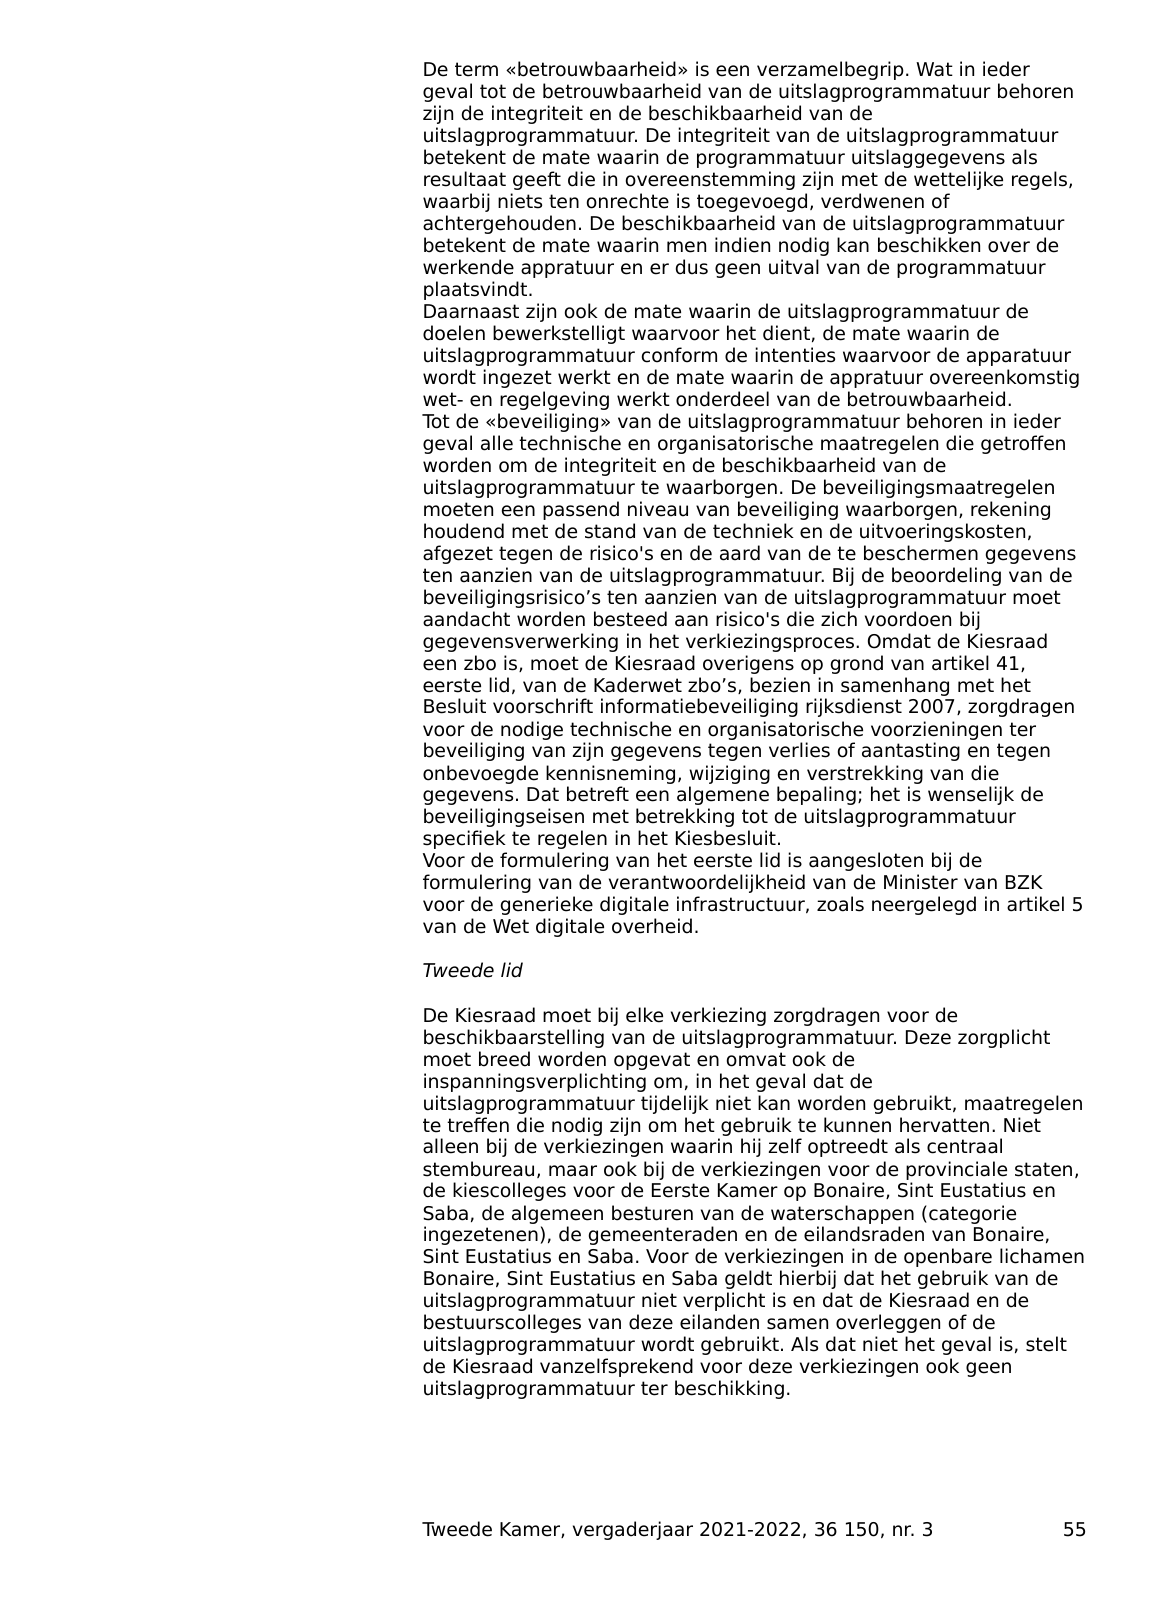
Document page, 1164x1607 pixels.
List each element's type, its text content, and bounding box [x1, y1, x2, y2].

subtitle Tweede lid [422, 960, 1087, 982]
text De Kiesraad moet bij elke verkiezing zorgdragen voor de beschikbaarstelling van de uitslagprogrammatuur. Deze zorgplicht moet breed worden opgevat en omvat ook de inspanningsverplichting om, in het geval dat de uitslagprogrammatuur tijdelijk niet kan worden gebruikt, maatregelen te treffen die nodig zijn om het gebruik te kunnen hervatten. Niet alleen bij de verkiezingen waarin hij zelf optreedt als centraal stembureau, maar ook bij de verkiezingen voor de provinciale staten, de kiescolleges voor de Eerste Kamer op Bonaire, Sint Eustatius en Saba, de algemeen besturen van de waterschappen (categorie ingezetenen), de gemeenteraden en de eilandsraden van Bonaire, Sint Eustatius en Saba. Voor de verkiezingen in de openbare lichamen Bonaire, Sint Eustatius en Saba geldt hierbij dat het gebruik van de uitslagprogrammatuur niet verplicht is en dat de Kiesraad en de bestuurscolleges van deze eilanden samen overleggen of de uitslagprogrammatuur wordt gebruikt. Als dat niet het geval is, stelt de Kiesraad vanzelfsprekend voor deze verkiezingen ook geen uitslagprogrammatuur ter beschikking. [422, 1004, 1087, 1400]
text Voor de formulering van het eerste lid is aangesloten bij de formulering van de verantwoordelijkheid van de Minister van BZK voor de generieke digitale infrastructuur, zoals neergelegd in artikel 5 van de Wet digitale overheid. [422, 850, 1087, 938]
text Daarnaast zijn ook de mate waarin de uitslagprogrammatuur de doelen bewerkstelligt waarvoor het dient, de mate waarin de uitslagprogrammatuur conform de intenties waarvoor de apparatuur wordt ingezet werkt en de mate waarin de appratuur overeenkomstig wet- en regelgeving werkt onderdeel van de betrouwbaarheid. [422, 301, 1087, 411]
text De term «betrouwbaarheid» is een verzamelbegrip. Wat in ieder geval tot de betrouwbaarheid van de uitslagprogrammatuur behoren zijn de integriteit en de beschikbaarheid van de uitslagprogrammatuur. De integriteit van de uitslagprogrammatuur betekent de mate waarin de programmatuur uitslaggegevens als resultaat geeft die in overeenstemming zijn met de wettelijke regels, waarbij niets ten onrechte is toegevoegd, verdwenen of achtergehouden. De beschikbaarheid van de uitslagprogrammatuur betekent de mate waarin men indien nodig kan beschikken over de werkende appratuur en er dus geen uitval van de programmatuur plaatsvindt. [422, 59, 1087, 301]
text Tot de «beveiliging» van de uitslagprogrammatuur behoren in ieder geval alle technische en organisatorische maatregelen die getroffen worden om de integriteit en de beschikbaarheid van de uitslagprogrammatuur te waarborgen. De beveiligingsmaatregelen moeten een passend niveau van beveiliging waarborgen, rekening houdend met de stand van de techniek en de uitvoeringskosten, afgezet tegen de risico's en de aard van de te beschermen gegevens ten aanzien van de uitslagprogrammatuur. Bij de beoordeling van de beveiligingsrisico’s ten aanzien van de uitslagprogrammatuur moet aandacht worden besteed aan risico's die zich voordoen bij gegevensverwerking in het verkiezingsproces. Omdat de Kiesraad een zbo is, moet de Kiesraad overigens op grond van artikel 41, eerste lid, van de Kaderwet zbo’s, bezien in samenhang met het Besluit voorschrift informatiebeveiliging rijksdienst 2007, zorgdragen voor de nodige technische en organisatorische voorzieningen ter beveiliging van zijn gegevens tegen verlies of aantasting en tegen onbevoegde kennisneming, wijziging en verstrekking van die gegevens. Dat betreft een algemene bepaling; het is wenselijk de beveiligingseisen met betrekking tot de uitslagprogrammatuur specifiek te regelen in het Kiesbesluit. [422, 411, 1087, 850]
